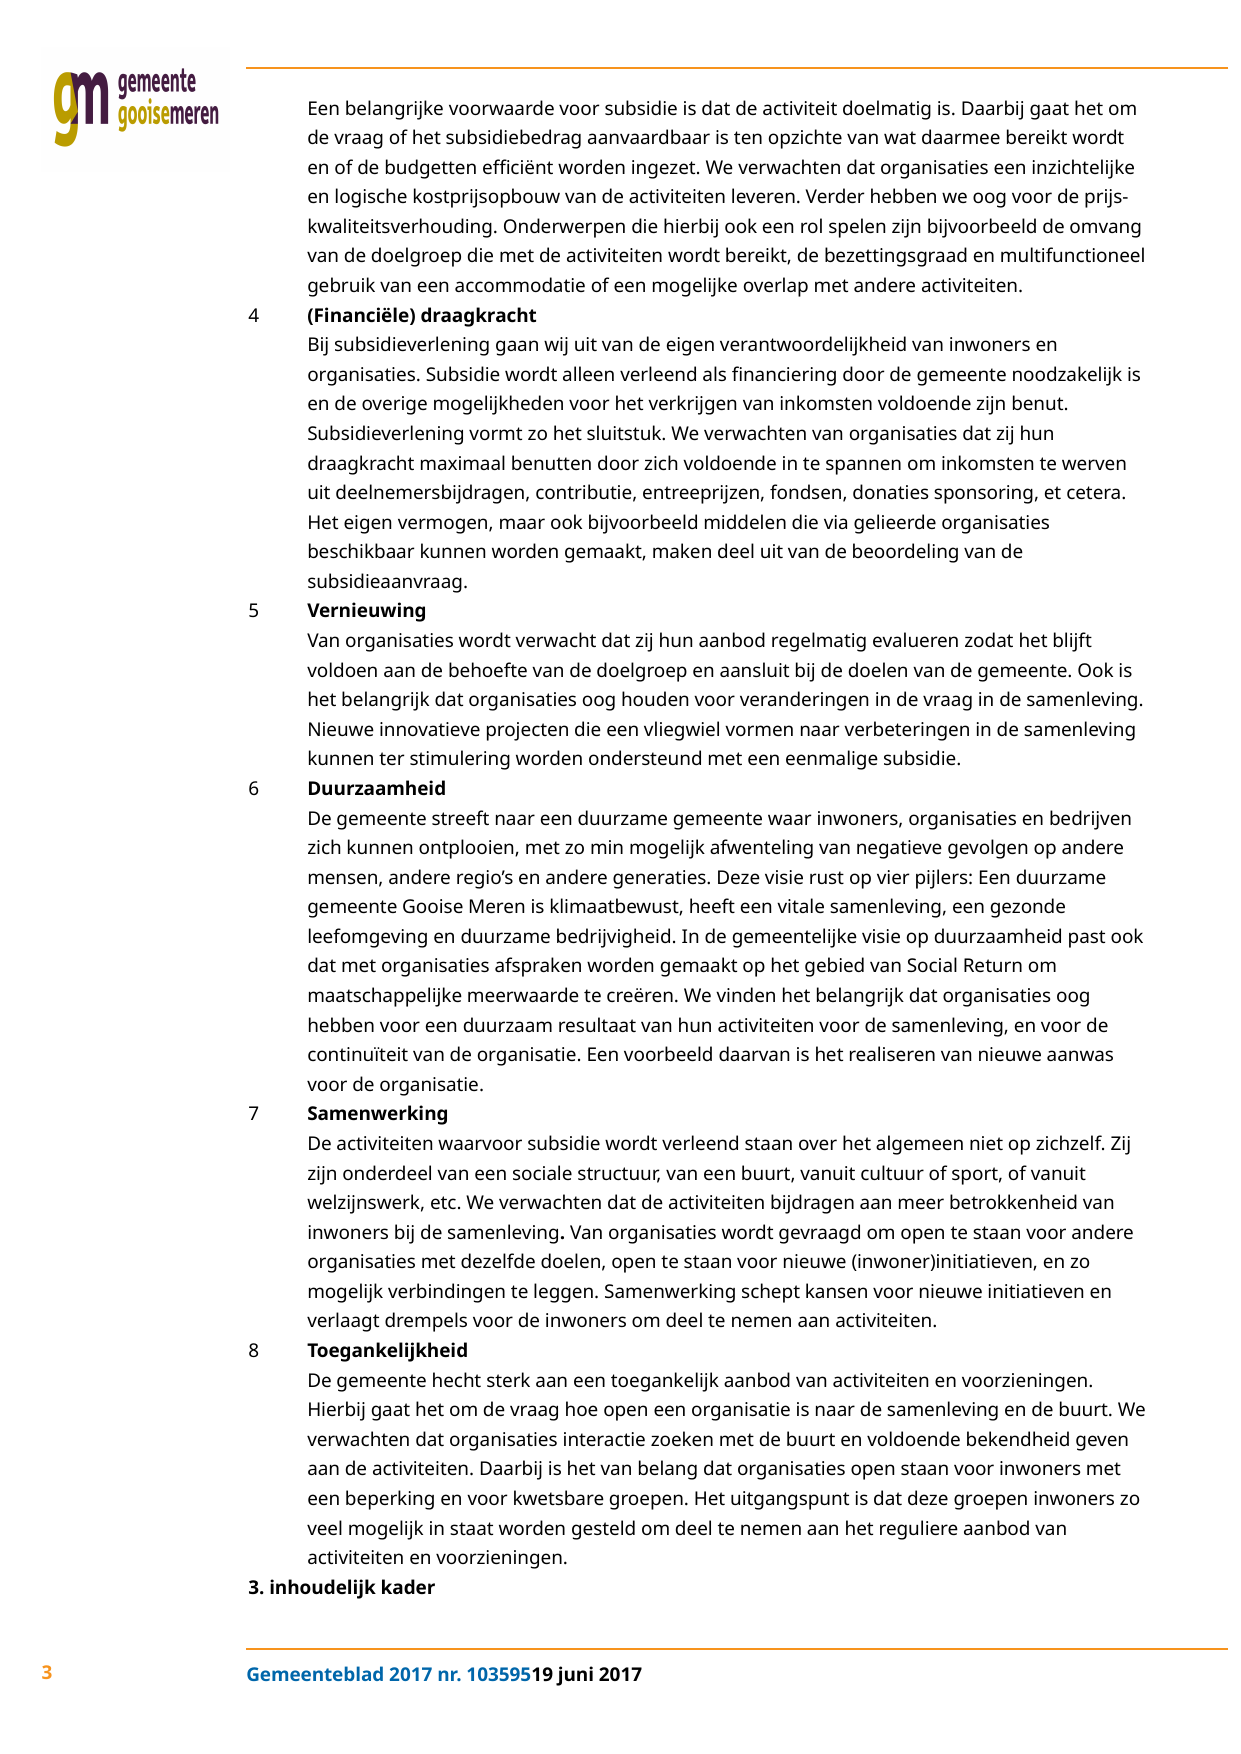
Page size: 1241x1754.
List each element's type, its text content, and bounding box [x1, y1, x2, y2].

text 3. inhoudelijk kader [248, 1574, 1152, 1600]
list De activiteiten waarvoor subsidie wordt verleend staan over het algemeen niet op zichzelf. Zij zijn onderdeel van een sociale structuur, van een buurt, vanuit cultuur of sport, of vanuit welzijnswerk, etc. We verwachten dat de activiteiten bijdragen aan meer betrokkenheid van inwoners bij de samenleving. Van organisaties wordt gevraagd om open te staan voor andere organisaties met dezelfde doelen, open te staan voor nieuwe (inwoner)initiatieven, en zo mogelijk verbindingen te leggen. Samenwerking schept kansen voor nieuwe initiatieven en verlaagt drempels voor de inwoners om deel te nemen aan activiteiten. [248, 1130, 1152, 1333]
list Duurzaamheid [248, 775, 1152, 801]
list Een belangrijke voorwaarde voor subsidie is dat de activiteit doelmatig is. Daarbij gaat het om de vraag of het subsidiebedrag aanvaardbaar is ten opzichte van wat daarmee bereikt wordt en of de budgetten efficiënt worden ingezet. We verwachten dat organisaties een inzichtelijke en logische kostprijsopbouw van de activiteiten leveren. Verder hebben we oog voor de prijs- kwaliteitsverhouding. Onderwerpen die hierbij ook een rol spelen zijn bijvoorbeeld de omvang van de doelgroep die met de activiteiten wordt bereikt, de bezettingsgraad en multifunctioneel gebruik van een accommodatie of een mogelijke overlap met andere activiteiten. [248, 95, 1152, 298]
list Van organisaties wordt verwacht dat zij hun aanbod regelmatig evalueren zodat het blijft voldoen aan de behoefte van de doelgroep en aansluit bij de doelen van de gemeente. Ook is het belangrijk dat organisaties oog houden voor veranderingen in de vraag in de samenleving. Nieuwe innovatieve projecten die een vliegwiel vormen naar verbeteringen in de samenleving kunnen ter stimulering worden ondersteund met een eenmalige subsidie. [248, 627, 1152, 771]
list Samenwerking [248, 1101, 1152, 1126]
list De gemeente hecht sterk aan een toegankelijk aanbod van activiteiten en voorzieningen. Hierbij gaat het om de vraag hoe open een organisatie is naar de samenleving en de buurt. We verwachten dat organisaties interactie zoeken met de buurt en voldoende bekendheid geven aan de activiteiten. Daarbij is het van belang dat organisaties open staan voor inwoners met een beperking en voor kwetsbare groepen. Het uitgangspunt is dat deze groepen inwoners zo veel mogelijk in staat worden gesteld om deel te nemen aan het reguliere aanbod van activiteiten en voorzieningen. [248, 1367, 1152, 1570]
list (Financiële) draagkracht [248, 302, 1152, 328]
list Vernieuwing [248, 598, 1152, 623]
list Toegankelijkheid [248, 1337, 1152, 1363]
list Bij subsidieverlening gaan wij uit van de eigen verantwoordelijkheid van inwoners en organisaties. Subsidie wordt alleen verleend als financiering door de gemeente noodzakelijk is en de overige mogelijkheden voor het verkrijgen van inkomsten voldoende zijn benut. Subsidieverlening vormt zo het sluitstuk. We verwachten van organisaties dat zij hun draagkracht maximaal benutten door zich voldoende in te spannen om inkomsten te werven uit deelnemersbijdragen, contributie, entreeprijzen, fondsen, donaties sponsoring, et cetera. Het eigen vermogen, maar ook bijvoorbeeld middelen die via gelieerde organisaties beschikbaar kunnen worden gemaakt, maken deel uit van de beoordeling van de subsidieaanvraag. [248, 331, 1152, 594]
picture [41, 47, 231, 172]
list De gemeente streeft naar een duurzame gemeente waar inwoners, organisaties en bedrijven zich kunnen ontplooien, met zo min mogelijk afwenteling van negatieve gevolgen op andere mensen, andere regio’s en andere generaties. Deze visie rust op vier pijlers: Een duurzame gemeente Gooise Meren is klimaatbewust, heeft een vitale samenleving, een gezonde leefomgeving en duurzame bedrijvigheid. In de gemeentelijke visie op duurzaamheid past ook dat met organisaties afspraken worden gemaakt op het gebied van Social Return om maatschappelijke meerwaarde te creëren. We vinden het belangrijk dat organisaties oog hebben voor een duurzaam resultaat van hun activiteiten voor de samenleving, en voor de continuïteit van de organisatie. Een voorbeeld daarvan is het realiseren van nieuwe aanwas voor de organisatie. [248, 805, 1152, 1097]
